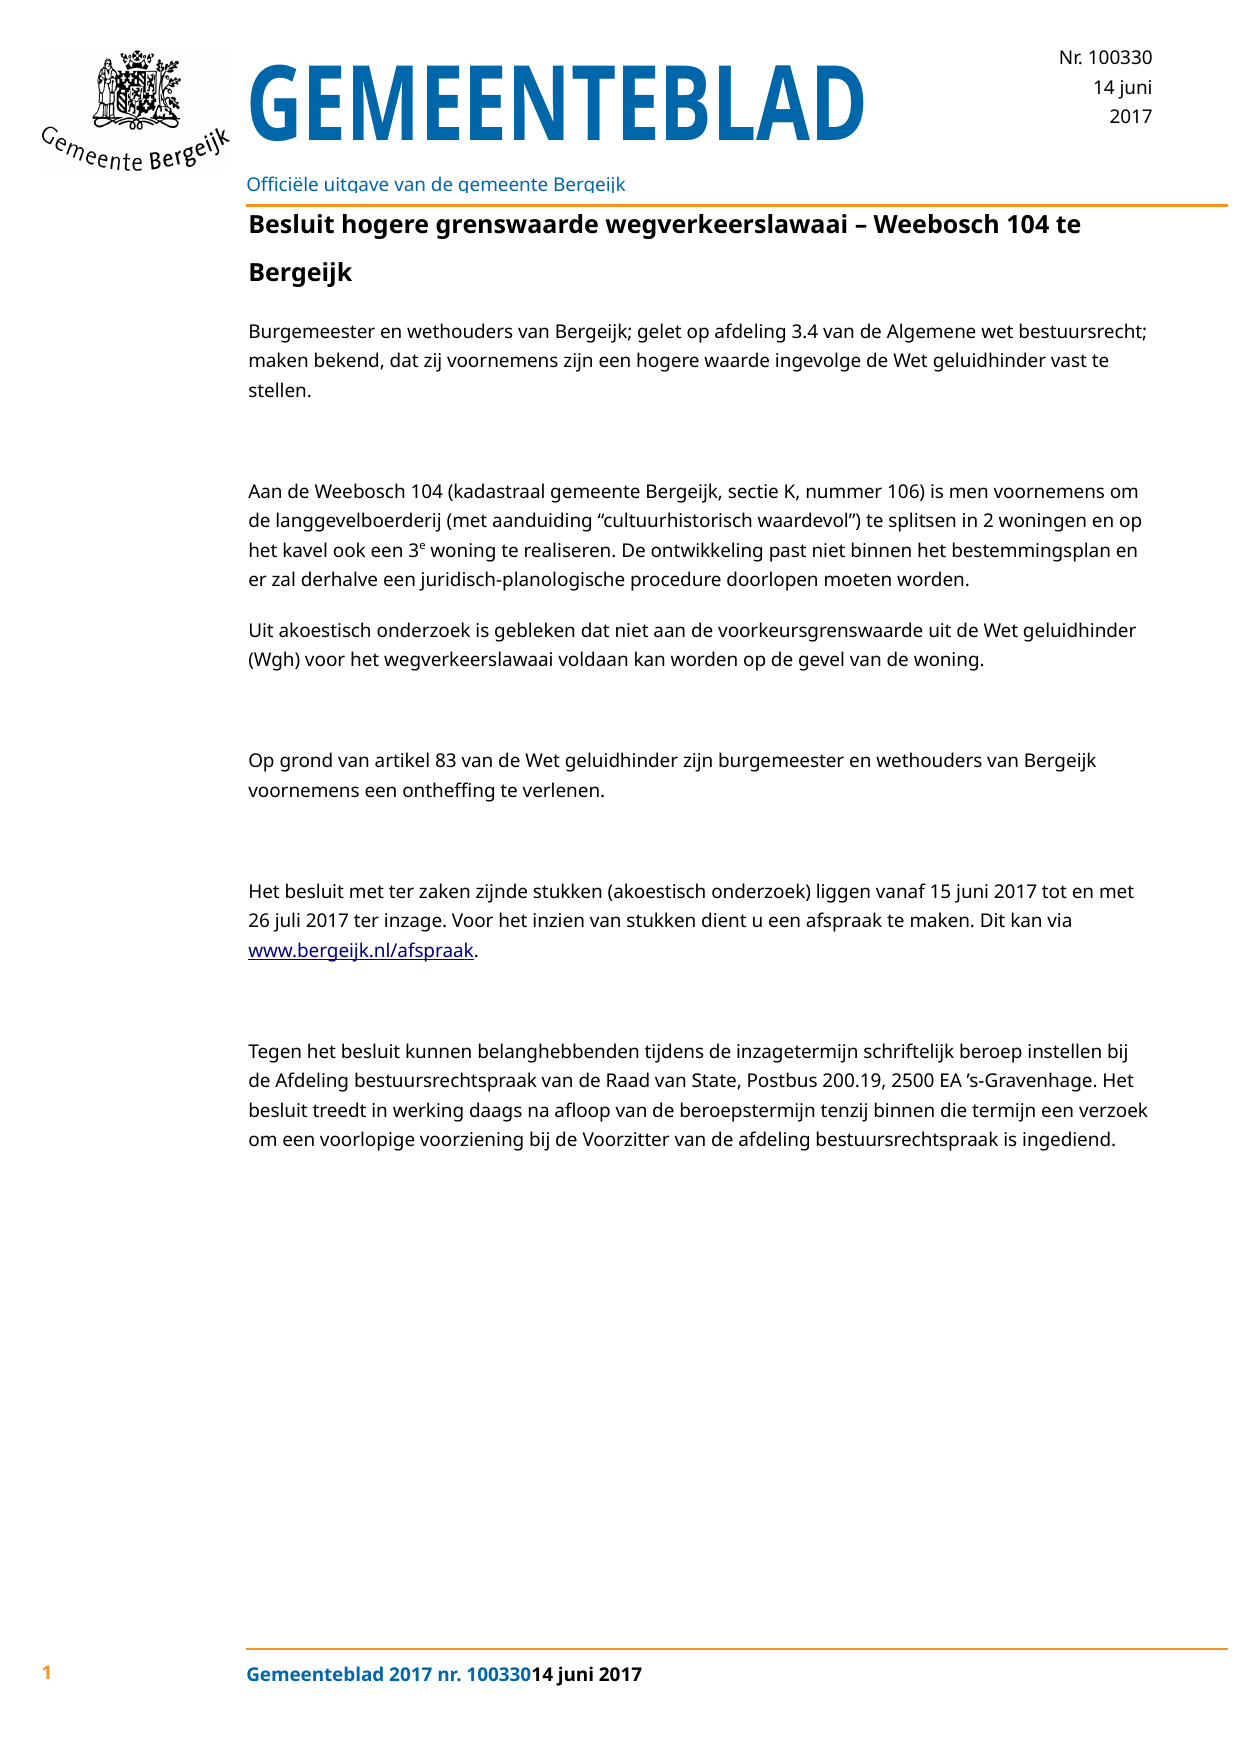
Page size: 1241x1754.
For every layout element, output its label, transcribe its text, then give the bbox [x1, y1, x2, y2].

text Tegen het besluit kunnen belanghebbenden tijdens de inzagetermijn schriftelijk beroep instellen bij de Afdeling bestuursrechtspraak van de Raad van State, Postbus 200.19, 2500 EA ’s-Gravenhage. Het besluit treedt in werking daags na afloop van de beroepstermijn tenzij binnen die termijn een verzoek om een voorlopige voorziening bij de Voorzitter van de afdeling bestuursrechtspraak is ingediend. [248, 1038, 1152, 1152]
text Aan de Weebosch 104 (kadastraal gemeente Bergeijk, sectie K, nummer 106) is men voornemens om de langgevelboerderij (met aanduiding “cultuurhistorisch waardevol”) te splitsen in 2 woningen en op het kavel ook een 3e woning te realiseren. De ontwikkeling past niet binnen het bestemmingsplan en er zal derhalve een juridisch-planologische procedure doorlopen moeten worden. [248, 478, 1152, 592]
text Uit akoestisch onderzoek is gebleken dat niet aan de voorkeursgrenswaarde uit de Wet geluidhinder (Wgh) voor het wegverkeerslawaai voldaan kan worden op de gevel van de woning. [248, 617, 1152, 672]
text Op grond van artikel 83 van de Wet geluidhinder zijn burgemeester en wethouders van Bergeijk voornemens een ontheffing te verlenen. [248, 747, 1152, 803]
text Het besluit met ter zaken zijnde stukken (akoestisch onderzoek) liggen vanaf 15 juni 2017 tot en met 26 juli 2017 ter inzage. Voor het inzien van stukken dient u een afspraak te maken. Dit kan via www.bergeijk.nl/afspraak. [248, 878, 1152, 963]
picture [41, 47, 231, 172]
text Besluit hogere grenswaarde wegverkeerslawaai – Weebosch 104 te Bergeijk [248, 207, 1152, 288]
text Burgemeester en wethouders van Bergeijk; gelet op afdeling 3.4 van de Algemene wet bestuursrecht; maken bekend, dat zij voornemens zijn een hogere waarde ingevolge de Wet geluidhinder vast te stellen. [248, 318, 1152, 403]
